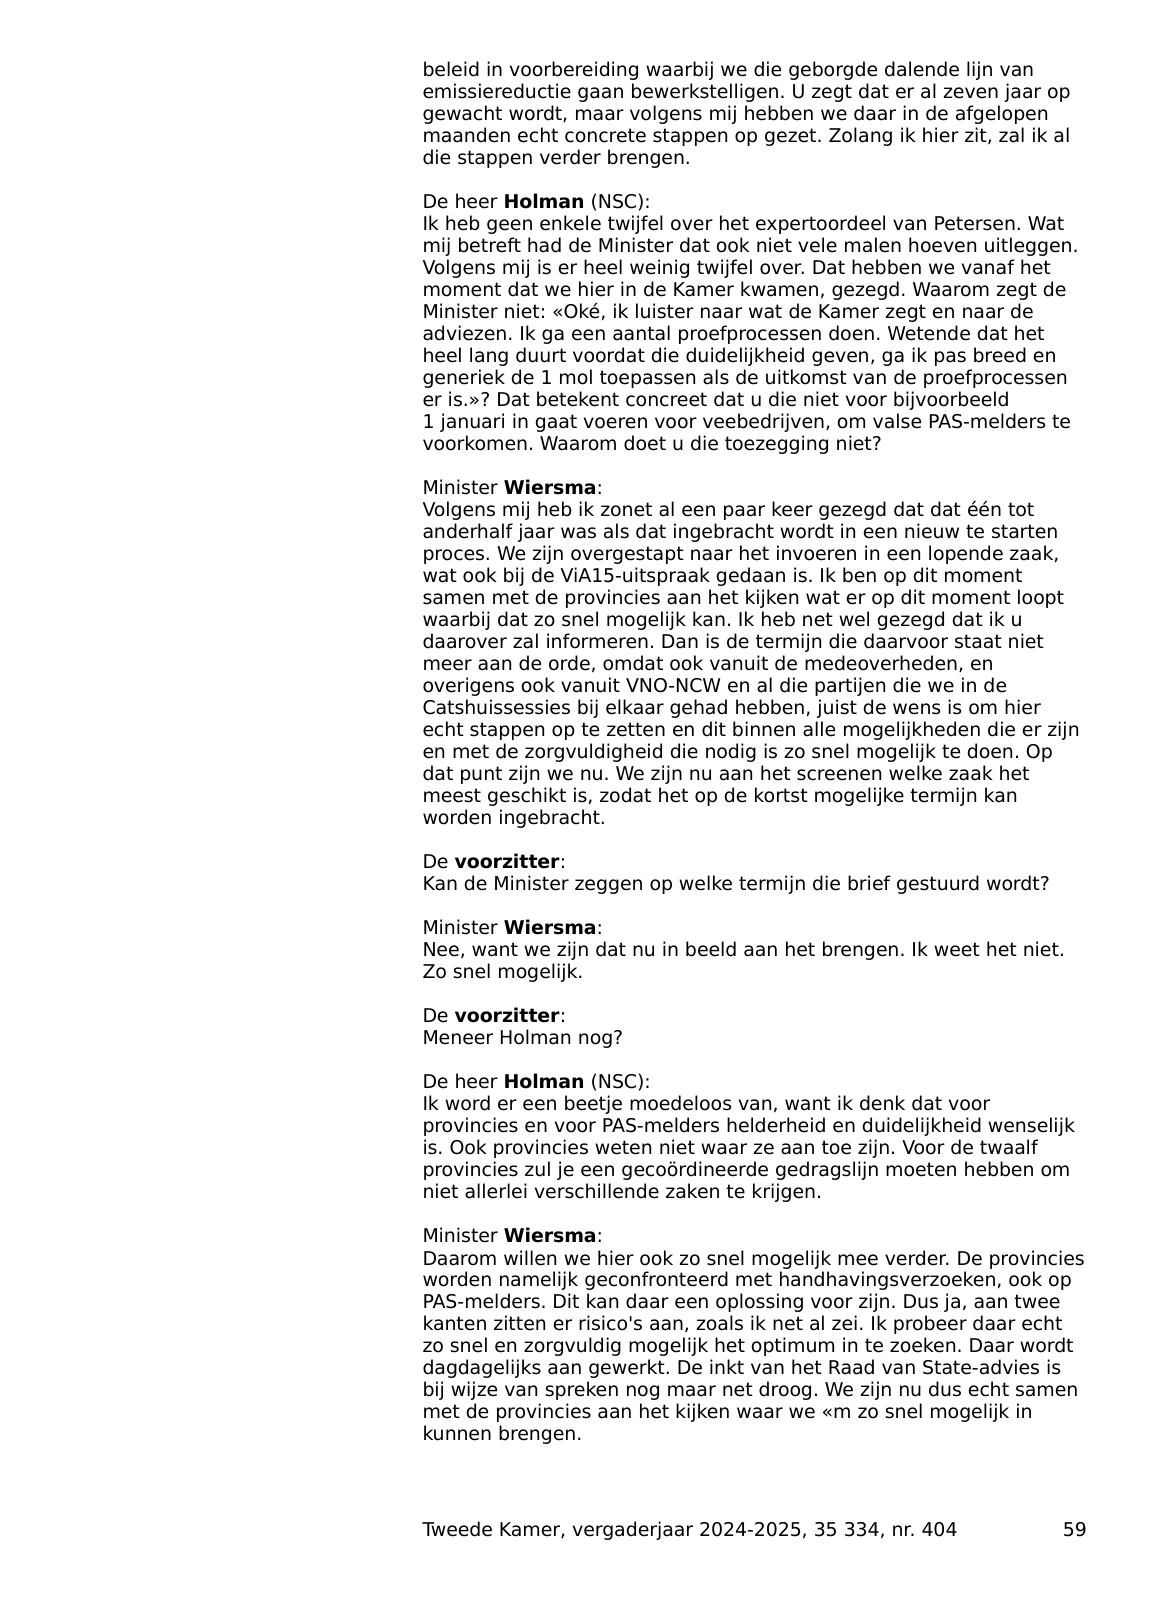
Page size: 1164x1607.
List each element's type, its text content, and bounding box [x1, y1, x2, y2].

text De voorzitter: [422, 1005, 1087, 1027]
text Minister Wiersma: [422, 477, 1087, 499]
text De heer Holman (NSC): [422, 191, 1087, 213]
text Ik word er een beetje moedeloos van, want ik denk dat voor provincies en voor PAS-melders helderheid en duidelijkheid wenselijk is. Ook provincies weten niet waar ze aan toe zijn. Voor de twaalf provincies zul je een gecoördineerde gedragslijn moeten hebben om niet allerlei verschillende zaken te krijgen. [422, 1093, 1087, 1203]
text Daarom willen we hier ook zo snel mogelijk mee verder. De provincies worden namelijk geconfronteerd met handhavingsverzoeken, ook op PAS-melders. Dit kan daar een oplossing voor zijn. Dus ja, aan twee kanten zitten er risico's aan, zoals ik net al zei. Ik probeer daar echt zo snel en zorgvuldig mogelijk het optimum in te zoeken. Daar wordt dagdagelijks aan gewerkt. De inkt van het Raad van State-advies is bij wijze van spreken nog maar net droog. We zijn nu dus echt samen met de provincies aan het kijken waar we «m zo snel mogelijk in kunnen brengen. [422, 1247, 1087, 1445]
text De voorzitter: [422, 851, 1087, 873]
text Minister Wiersma: [422, 917, 1087, 939]
text Meneer Holman nog? [422, 1027, 1087, 1049]
text Minister Wiersma: [422, 1225, 1087, 1247]
text beleid in voorbereiding waarbij we die geborgde dalende lijn van emissiereductie gaan bewerkstelligen. U zegt dat er al zeven jaar op gewacht wordt, maar volgens mij hebben we daar in de afgelopen maanden echt concrete stappen op gezet. Zolang ik hier zit, zal ik al die stappen verder brengen. [422, 59, 1087, 169]
text De heer Holman (NSC): [422, 1071, 1087, 1093]
text Nee, want we zijn dat nu in beeld aan het brengen. Ik weet het niet. Zo snel mogelijk. [422, 939, 1087, 983]
text Kan de Minister zeggen op welke termijn die brief gestuurd wordt? [422, 873, 1087, 895]
text Volgens mij heb ik zonet al een paar keer gezegd dat dat één tot anderhalf jaar was als dat ingebracht wordt in een nieuw te starten proces. We zijn overgestapt naar het invoeren in een lopende zaak, wat ook bij de ViA15-uitspraak gedaan is. Ik ben op dit moment samen met de provincies aan het kijken wat er op dit moment loopt waarbij dat zo snel mogelijk kan. Ik heb net wel gezegd dat ik u daarover zal informeren. Dan is de termijn die daarvoor staat niet meer aan de orde, omdat ook vanuit de medeoverheden, en overigens ook vanuit VNO-NCW en al die partijen die we in de Catshuissessies bij elkaar gehad hebben, juist de wens is om hier echt stappen op te zetten en dit binnen alle mogelijkheden die er zijn en met de zorgvuldigheid die nodig is zo snel mogelijk te doen. Op dat punt zijn we nu. We zijn nu aan het screenen welke zaak het meest geschikt is, zodat het op de kortst mogelijke termijn kan worden ingebracht. [422, 499, 1087, 829]
text Ik heb geen enkele twijfel over het expertoordeel van Petersen. Wat mij betreft had de Minister dat ook niet vele malen hoeven uitleggen. Volgens mij is er heel weinig twijfel over. Dat hebben we vanaf het moment dat we hier in de Kamer kwamen, gezegd. Waarom zegt de Minister niet: «Oké, ik luister naar wat de Kamer zegt en naar de adviezen. Ik ga een aantal proefprocessen doen. Wetende dat het heel lang duurt voordat die duidelijkheid geven, ga ik pas breed en generiek de 1 mol toepassen als de uitkomst van de proefprocessen er is.»? Dat betekent concreet dat u die niet voor bijvoorbeeld 1 januari in gaat voeren voor veebedrijven, om valse PAS-melders te voorkomen. Waarom doet u die toezegging niet? [422, 213, 1087, 455]
